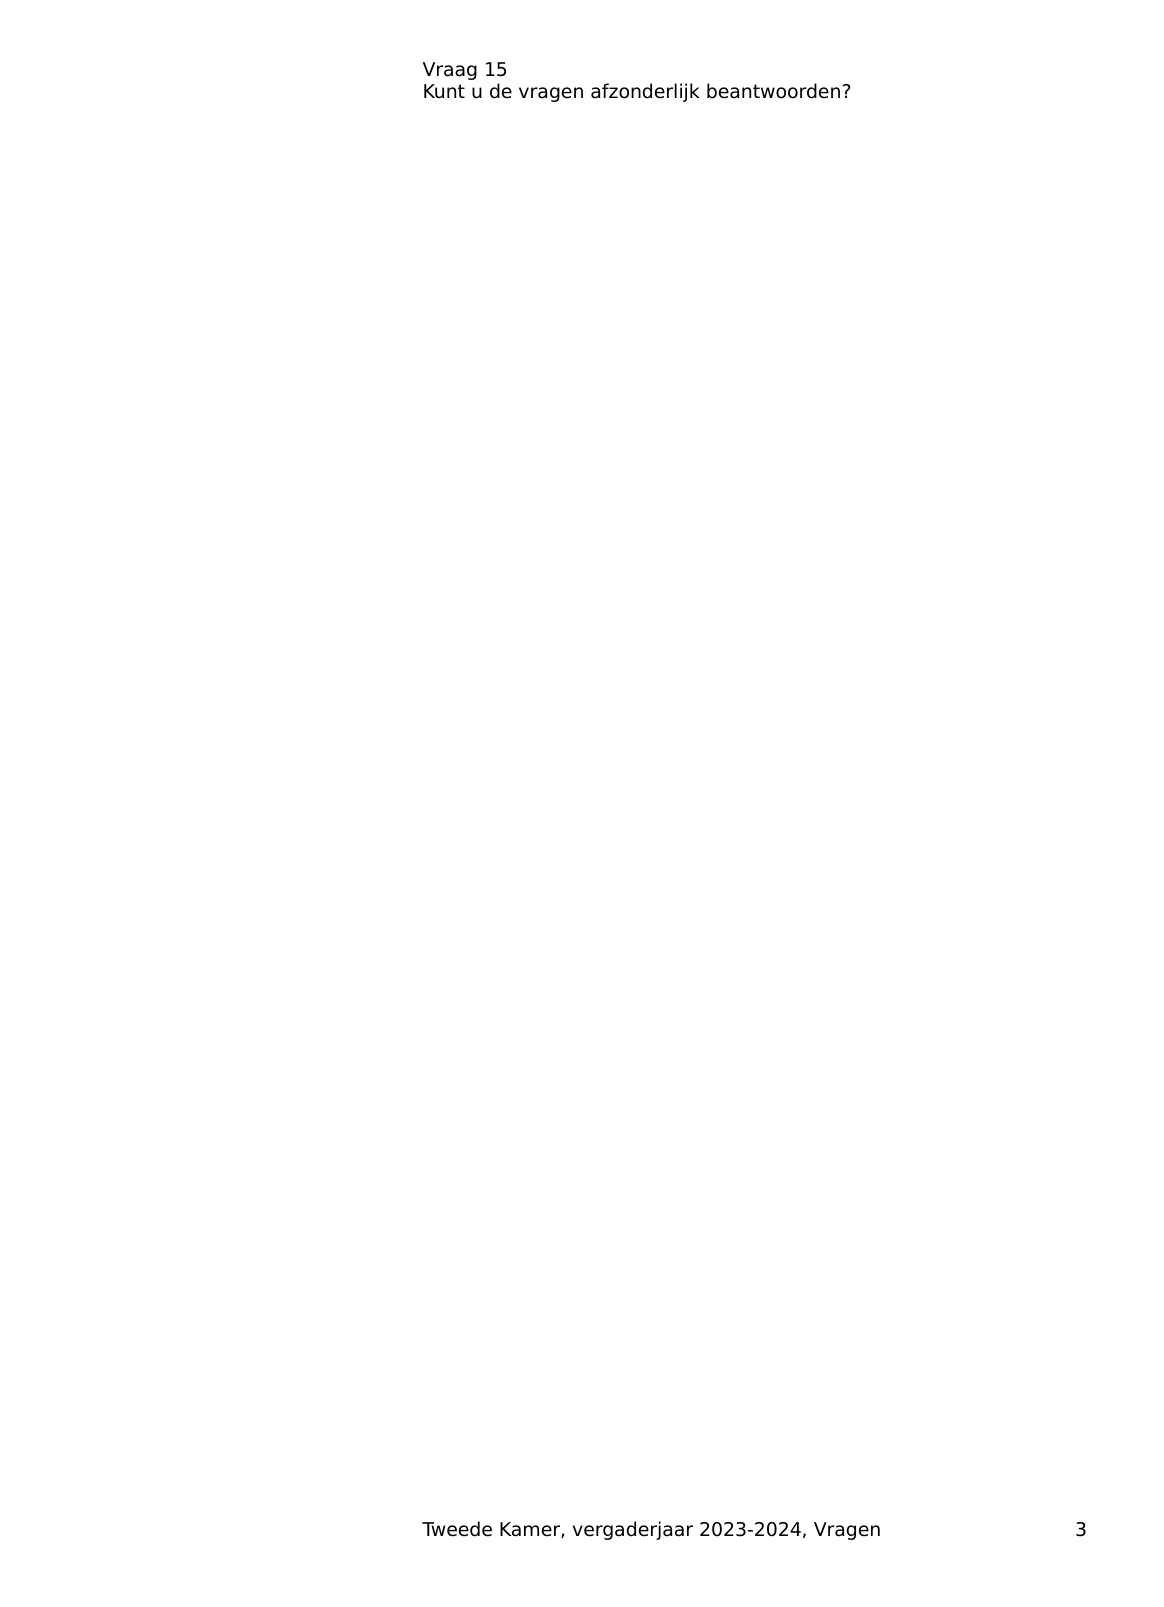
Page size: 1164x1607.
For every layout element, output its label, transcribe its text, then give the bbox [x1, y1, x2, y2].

text Kunt u de vragen afzonderlijk beantwoorden? [422, 81, 1087, 103]
text Vraag 15 [422, 59, 1087, 81]
